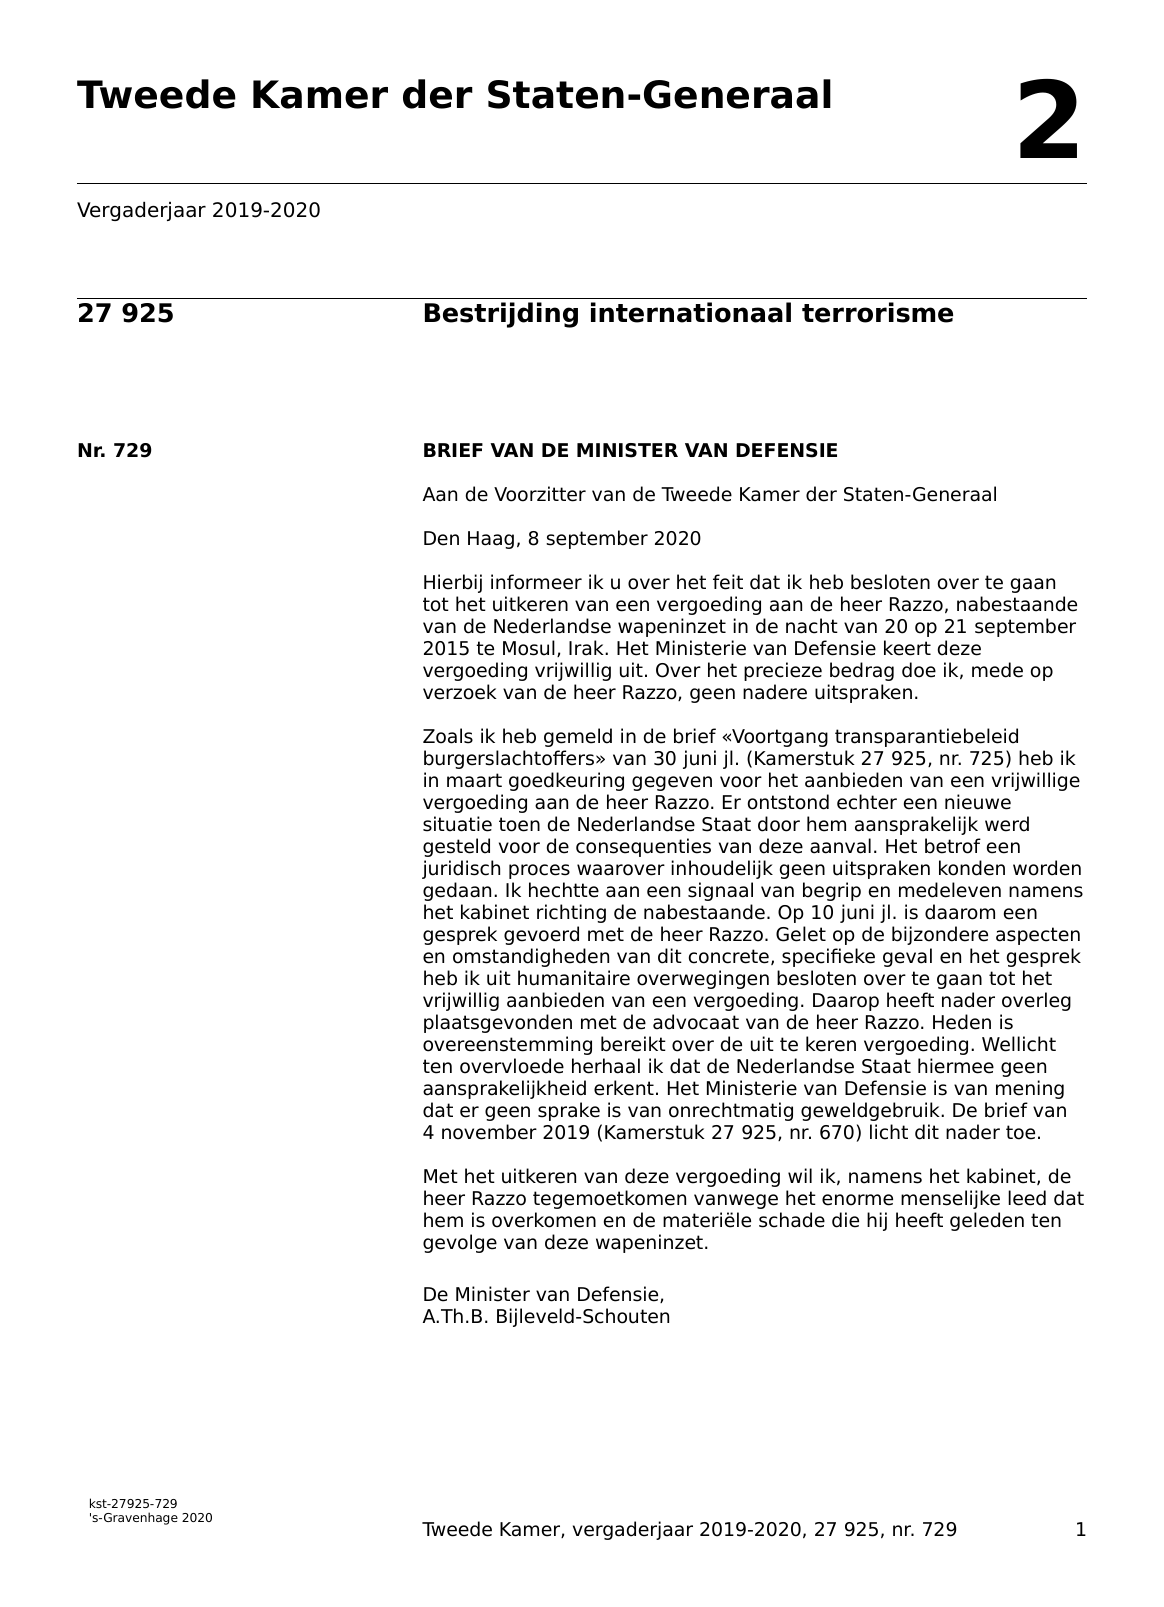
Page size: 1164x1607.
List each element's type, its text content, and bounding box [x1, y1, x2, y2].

text Zoals ik heb gemeld in de brief «Voortgang transparantiebeleid burgerslachtoffers» van 30 juni jl. (Kamerstuk 27 925, nr. 725) heb ik in maart goedkeuring gegeven voor het aanbieden van een vrijwillige vergoeding aan de heer Razzo. Er ontstond echter een nieuwe situatie toen de Nederlandse Staat door hem aansprakelijk werd gesteld voor de consequenties van deze aanval. Het betrof een juridisch proces waarover inhoudelijk geen uitspraken konden worden gedaan. Ik hechtte aan een signaal van begrip en medeleven namens het kabinet richting de nabestaande. Op 10 juni jl. is daarom een gesprek gevoerd met de heer Razzo. Gelet op de bijzondere aspecten en omstandigheden van dit concrete, specifieke geval en het gesprek heb ik uit humanitaire overwegingen besloten over te gaan tot het vrijwillig aanbieden van een vergoeding. Daarop heeft nader overleg plaatsgevonden met de advocaat van de heer Razzo. Heden is overeenstemming bereikt over de uit te keren vergoeding. Wellicht ten overvloede herhaal ik dat de Nederlandse Staat hiermee geen aansprakelijkheid erkent. Het Ministerie van Defensie is van mening dat er geen sprake is van onrechtmatig geweldgebruik. De brief van 4 november 2019 (Kamerstuk 27 925, nr. 670) licht dit nader toe. [422, 726, 1087, 1144]
text kst-27925-729 [88, 1497, 323, 1511]
text Den Haag, 8 september 2020 [422, 528, 1087, 550]
text Hierbij informeer ik u over het feit dat ik heb besloten over te gaan tot het uitkeren van een vergoeding aan de heer Razzo, nabestaande van de Nederlandse wapeninzet in de nacht van 20 op 21 september 2015 te Mosul, Irak. Het Ministerie van Defensie keert deze vergoeding vrijwillig uit. Over het precieze bedrag doe ik, mede op verzoek van de heer Razzo, geen nadere uitspraken. [422, 572, 1087, 704]
text Met het uitkeren van deze vergoeding wil ik, namens het kabinet, de heer Razzo tegemoetkomen vanwege het enorme menselijke leed dat hem is overkomen en de materiële schade die hij heeft geleden ten gevolge van deze wapeninzet. [422, 1166, 1087, 1254]
table_cell Vergaderjaar 2019-2020 [77, 184, 1087, 298]
subtitle Nr. 729 BRIEF VAN DE MINISTER VAN DEFENSIE [77, 440, 1087, 462]
table_header 2 [886, 59, 1087, 183]
subtitle 27 925 Bestrijding internationaal terrorisme [77, 299, 1087, 329]
text De Minister van Defensie, A.Th.B. Bijleveld-Schouten [422, 1284, 1087, 1328]
text Aan de Voorzitter van de Tweede Kamer der Staten-Generaal [422, 484, 1087, 506]
text 's-Gravenhage 2020 [88, 1511, 323, 1525]
table_header Tweede Kamer der Staten-Generaal [77, 59, 886, 183]
